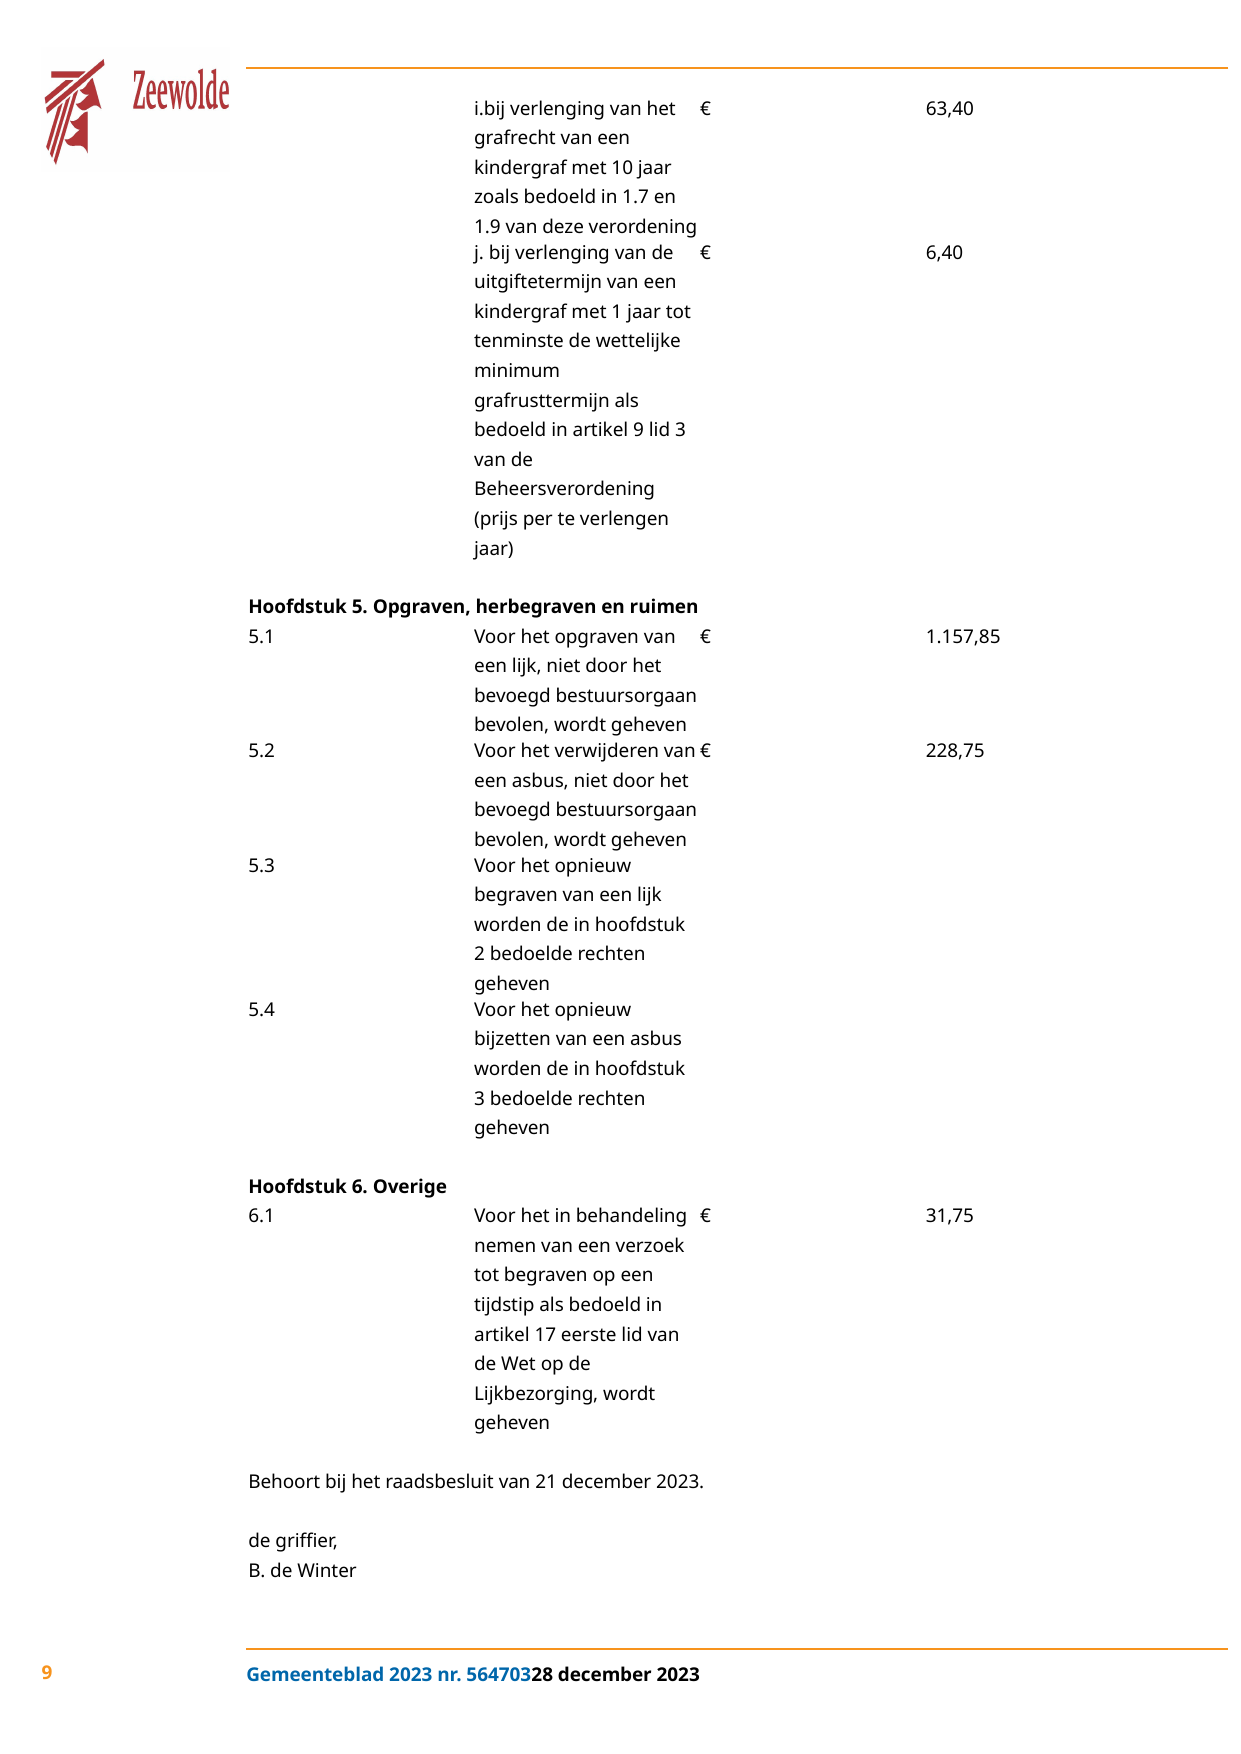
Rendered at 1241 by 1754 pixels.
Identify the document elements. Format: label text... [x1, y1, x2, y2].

table_cell [926, 852, 1152, 996]
table_cell [700, 996, 926, 1140]
table_cell € [700, 95, 926, 239]
text Hoofdstuk 6. Overige [248, 1173, 1152, 1198]
table_cell Voor het verwijderen van een asbus, niet door het bevoegd bestuursorgaan bevolen, wordt geheven [474, 738, 700, 852]
table_cell [248, 239, 474, 560]
table_cell i.bij verlenging van het grafrecht van een kindergraf met 10 jaar zoals bedoeld in 1.7 en 1.9 van deze verordening [474, 95, 700, 239]
text de griffier, [248, 1527, 1152, 1553]
table_cell [926, 996, 1152, 1140]
table_cell € [700, 239, 926, 560]
table_header 6.1 [248, 1203, 474, 1435]
table_header 1.157,85 [926, 623, 1152, 737]
table_cell 6,40 [926, 239, 1152, 560]
table_cell 5.3 [248, 852, 474, 996]
table_header € [700, 623, 926, 737]
table_cell j. bij verlenging van de uitgiftetermijn van een kindergraf met 1 jaar tot tenminste de wettelijke minimum grafrusttermijn als bedoeld in artikel 9 lid 3 van de Beheersverordening (prijs per te verlengen jaar) [474, 239, 700, 560]
table_header Voor het in behandeling nemen van een verzoek tot begraven op een tijdstip als bedoeld in artikel 17 eerste lid van de Wet op de Lijkbezorging, wordt geheven [474, 1203, 700, 1435]
table_cell 5.4 [248, 996, 474, 1140]
table_cell 5.2 [248, 738, 474, 852]
picture [41, 47, 231, 172]
table_cell [700, 852, 926, 996]
table_header € [700, 1203, 926, 1435]
table_cell Voor het opnieuw begraven van een lijk worden de in hoofdstuk 2 bedoelde rechten geheven [474, 852, 700, 996]
text Hoofdstuk 5. Opgraven, herbegraven en ruimen [248, 593, 1152, 619]
text B. de Winter [248, 1557, 1152, 1583]
table_cell Voor het opnieuw bijzetten van een asbus worden de in hoofdstuk 3 bedoelde rechten geheven [474, 996, 700, 1140]
table_cell 228,75 [926, 738, 1152, 852]
text Behoort bij het raadsbesluit van 21 december 2023. [248, 1468, 1152, 1494]
table_cell [248, 95, 474, 239]
table_header 31,75 [926, 1203, 1152, 1435]
table_cell € [700, 738, 926, 852]
table_cell 63,40 [926, 95, 1152, 239]
table_header 5.1 [248, 623, 474, 737]
table_header Voor het opgraven van een lijk, niet door het bevoegd bestuursorgaan bevolen, wordt geheven [474, 623, 700, 737]
